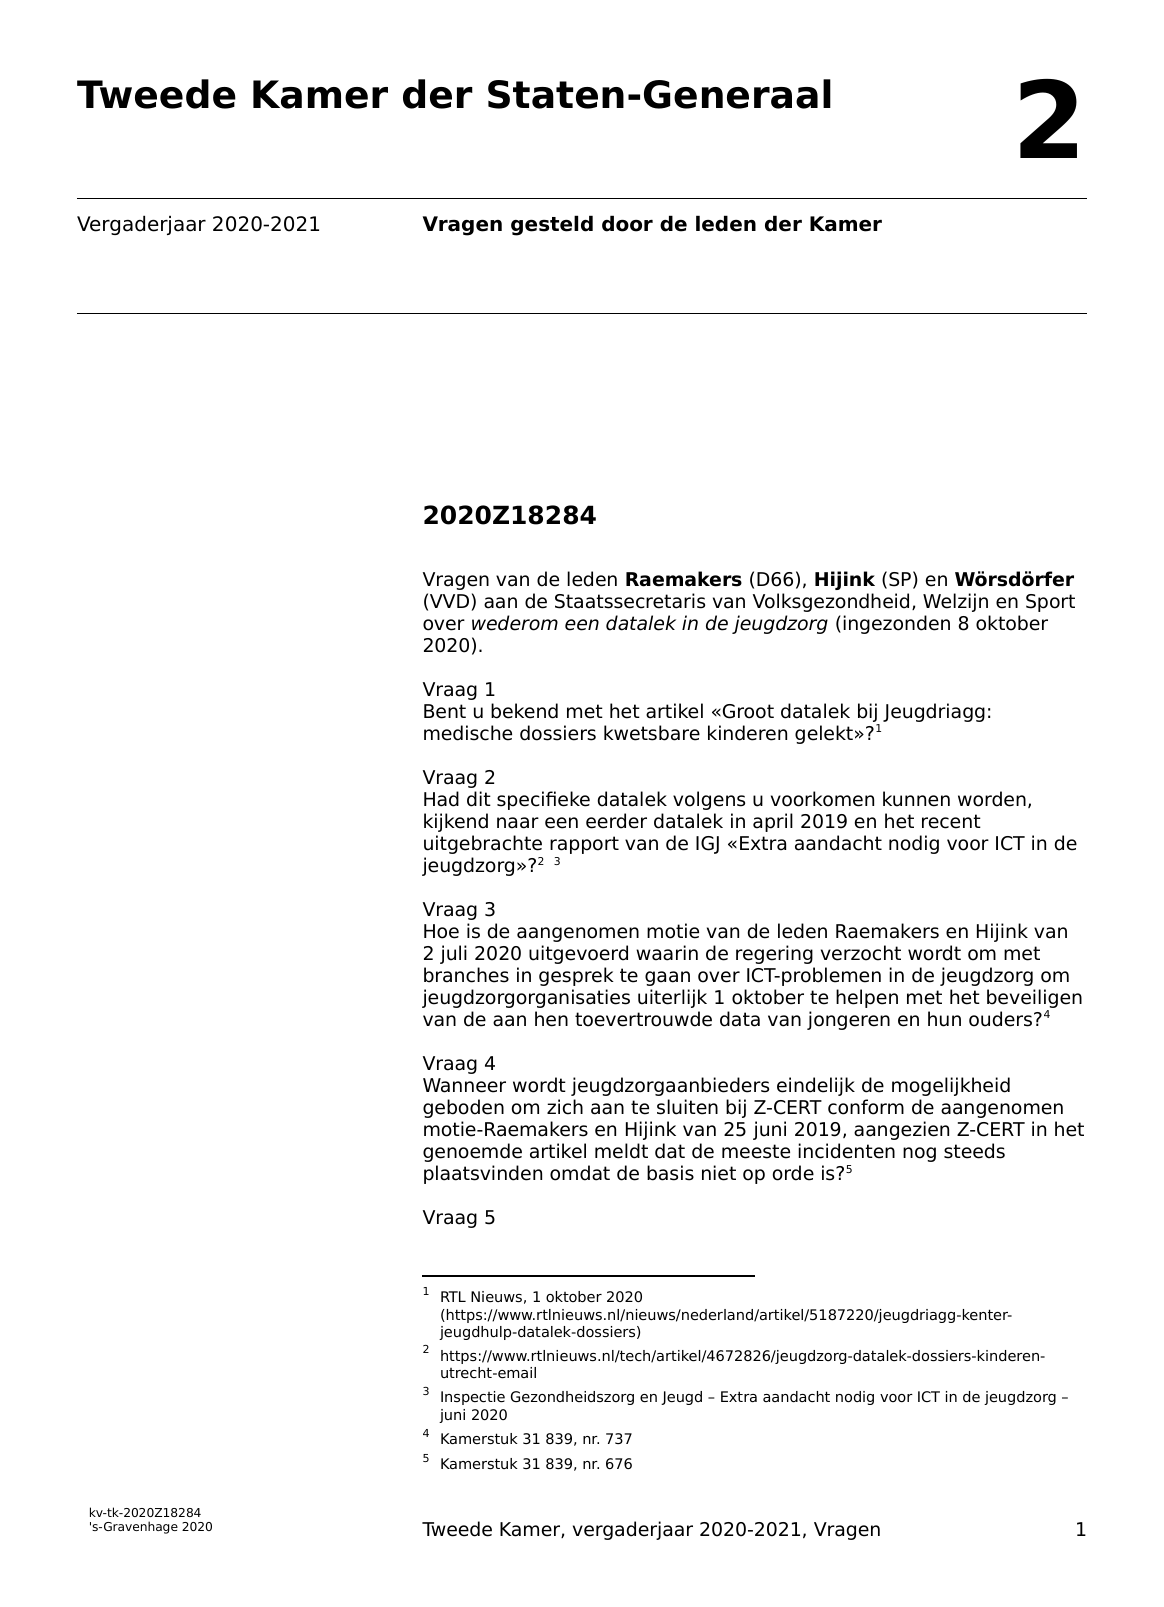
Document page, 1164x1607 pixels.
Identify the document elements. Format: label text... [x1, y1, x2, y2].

text Inspectie Gezondheidszorg en Jeugd – Extra aandacht nodig voor ICT in de jeugdzorg – juni 2020 [422, 1385, 1087, 1424]
table_header Tweede Kamer der Staten-Generaal [77, 59, 886, 198]
text Hoe is de aangenomen motie van de leden Raemakers en Hijink van 2 juli 2020 uitgevoerd waarin de regering verzocht wordt om met branches in gesprek te gaan over ICT-problemen in de jeugdzorg om jeugdzorgorganisaties uiterlijk 1 oktober te helpen met het beveiligen van de aan hen toevertrouwde data van jongeren en hun ouders? [422, 921, 1087, 1031]
text https://www.rtlnieuws.nl/tech/artikel/4672826/jeugdzorg-datalek-dossiers-kinderen-utrecht-email [422, 1343, 1087, 1382]
text Kamerstuk 31 839, nr. 737 [422, 1427, 1087, 1449]
table_cell Vragen gesteld door de leden der Kamer [422, 199, 1087, 313]
text Had dit specifieke datalek volgens u voorkomen kunnen worden, kijkend naar een eerder datalek in april 2019 en het recent uitgebrachte rapport van de IGJ «Extra aandacht nodig voor ICT in de jeugdzorg»? [422, 789, 1087, 877]
table_cell Vergaderjaar 2020-2021 [77, 199, 422, 313]
table_header 2 [886, 59, 1087, 198]
text 's-Gravenhage 2020 [88, 1520, 323, 1534]
text Vraag 2 [422, 767, 1087, 789]
text Vraag 3 [422, 899, 1087, 921]
text Vraag 1 [422, 679, 1087, 701]
text RTL Nieuws, 1 oktober 2020 (https://www.rtlnieuws.nl/nieuws/nederland/artikel/5187220/jeugdriagg-kenter-jeugdhulp-datalek-dossiers) [422, 1285, 1087, 1341]
text Vraag 5 [422, 1207, 1087, 1229]
text Vragen van de leden Raemakers (D66), Hijink (SP) en Wörsdörfer (VVD) aan de Staatssecretaris van Volksgezondheid, Welzijn en Sport over wederom een datalek in de jeugdzorg (ingezonden 8 oktober 2020). [422, 569, 1087, 657]
text Wanneer wordt jeugdzorgaanbieders eindelijk de mogelijkheid geboden om zich aan te sluiten bij Z-CERT conform de aangenomen motie-Raemakers en Hijink van 25 juni 2019, aangezien Z-CERT in het genoemde artikel meldt dat de meeste incidenten nog steeds plaatsvinden omdat de basis niet op orde is? [422, 1075, 1087, 1185]
text Vraag 4 [422, 1053, 1087, 1075]
text Bent u bekend met het artikel «Groot datalek bij Jeugdriagg: medische dossiers kwetsbare kinderen gelekt»? [422, 701, 1087, 745]
text 2020Z18284 [422, 501, 1087, 531]
text Kamerstuk 31 839, nr. 676 [422, 1452, 1087, 1474]
text kv-tk-2020Z18284 [88, 1506, 323, 1520]
